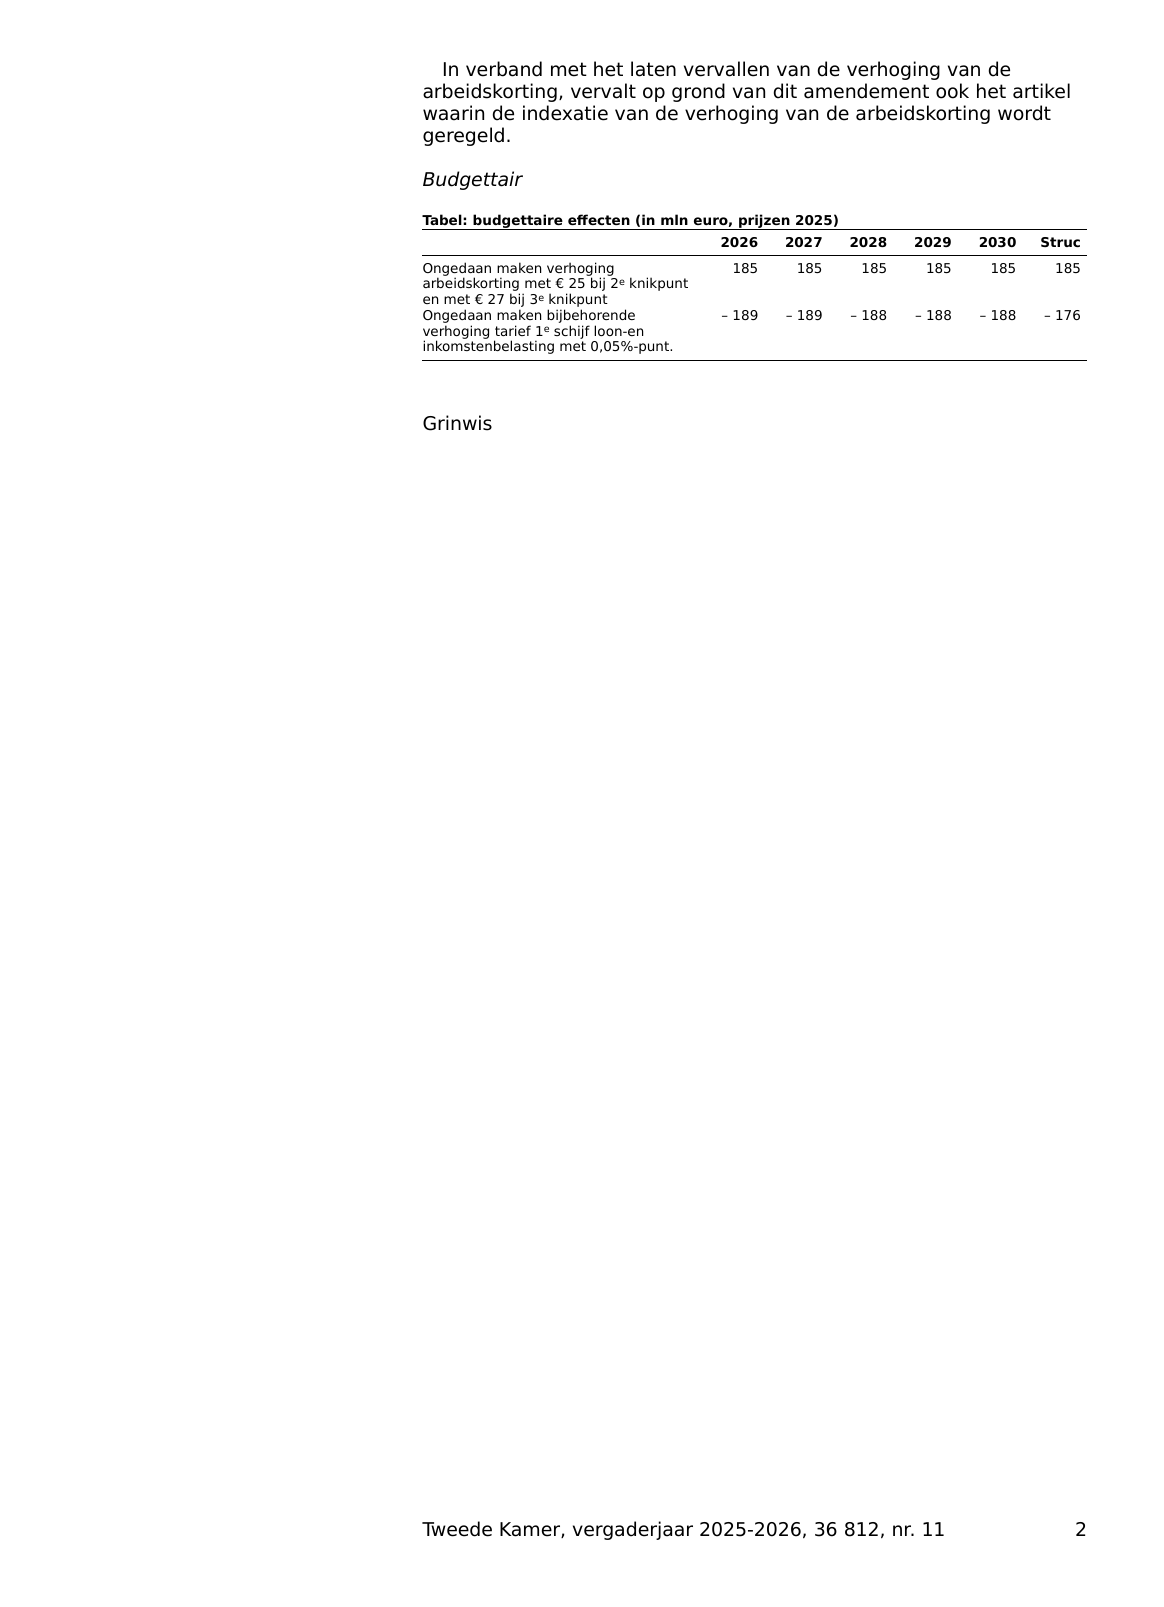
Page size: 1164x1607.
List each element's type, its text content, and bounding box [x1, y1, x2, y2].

table_cell 185 [1022, 256, 1087, 308]
table_cell – 188 [893, 308, 957, 360]
table_cell 185 [828, 256, 893, 308]
table_cell – 188 [828, 308, 893, 360]
table_cell 2028 [828, 230, 893, 255]
table_cell – 189 [764, 308, 828, 360]
table_cell 185 [764, 256, 828, 308]
table_cell Ongedaan maken verhoging arbeidskorting met € 25 bij 2e knikpunt en met € 27 bij 3e knikpunt [422, 256, 699, 308]
table_cell 2029 [893, 230, 957, 255]
table_cell – 189 [699, 308, 764, 360]
table_cell 185 [958, 256, 1022, 308]
table_cell – 176 [1022, 308, 1087, 360]
text Grinwis [422, 391, 1087, 435]
table_cell [422, 230, 699, 255]
table_cell Struc [1022, 230, 1087, 255]
table_cell 2030 [958, 230, 1022, 255]
table_cell 185 [699, 256, 764, 308]
table_cell Ongedaan maken bijbehorende verhoging tarief 1e schijf loon-en inkomstenbelasting met 0,05%-punt. [422, 308, 699, 360]
table_cell 2027 [764, 230, 828, 255]
table_cell – 188 [958, 308, 1022, 360]
text In verband met het laten vervallen van de verhoging van de arbeidskorting, vervalt op grond van dit amendement ook het artikel waarin de indexatie van de verhoging van de arbeidskorting wordt geregeld. [422, 59, 1087, 147]
table_cell 185 [893, 256, 957, 308]
subtitle Budgettair [422, 169, 1087, 191]
table_header Tabel: budgettaire effecten (in mln euro, prijzen 2025) [422, 213, 1087, 229]
table_cell 2026 [699, 230, 764, 255]
